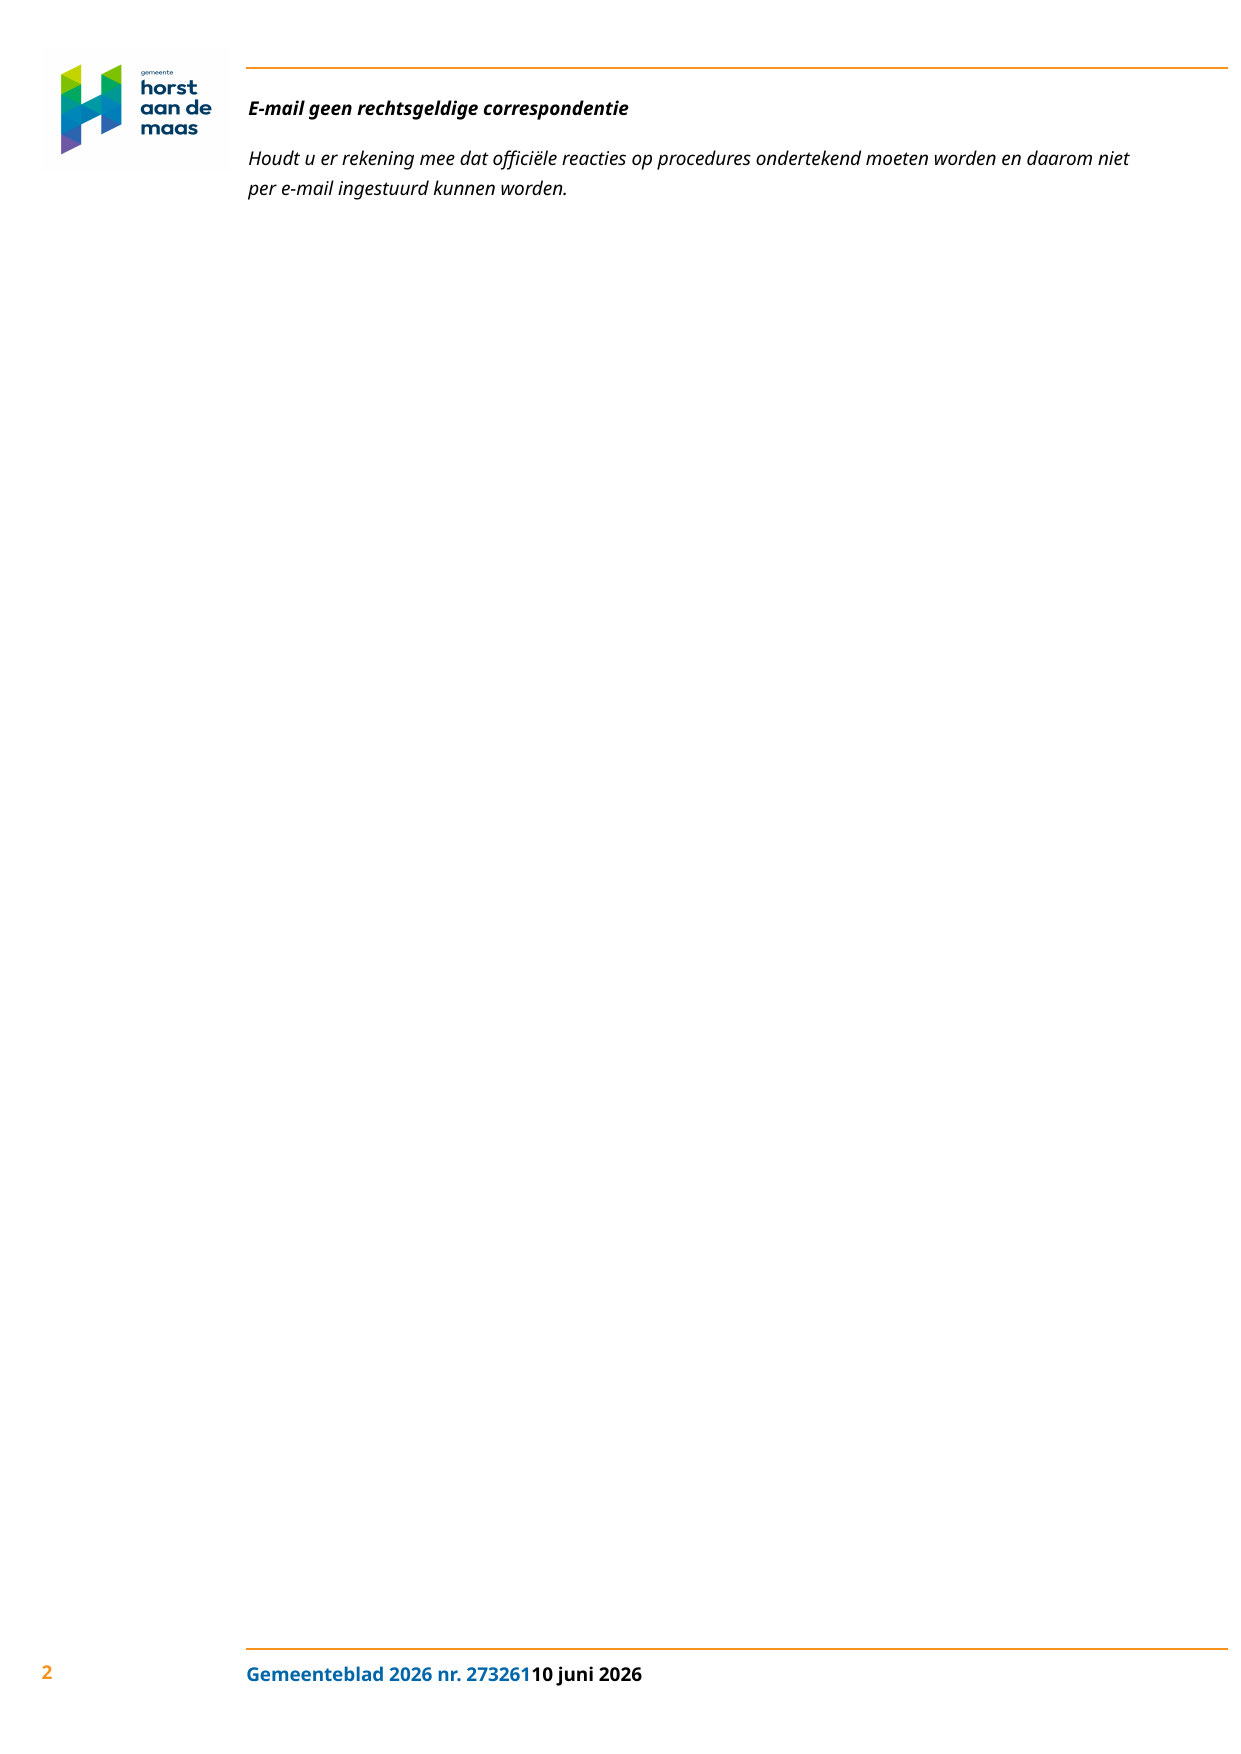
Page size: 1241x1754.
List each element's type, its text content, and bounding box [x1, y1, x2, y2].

picture [41, 47, 231, 172]
text E-mail geen rechtsgeldige correspondentie [248, 95, 1152, 121]
text Houdt u er rekening mee dat officiële reacties op procedures ondertekend moeten worden en daarom niet per e-mail ingestuurd kunnen worden. [248, 145, 1152, 201]
